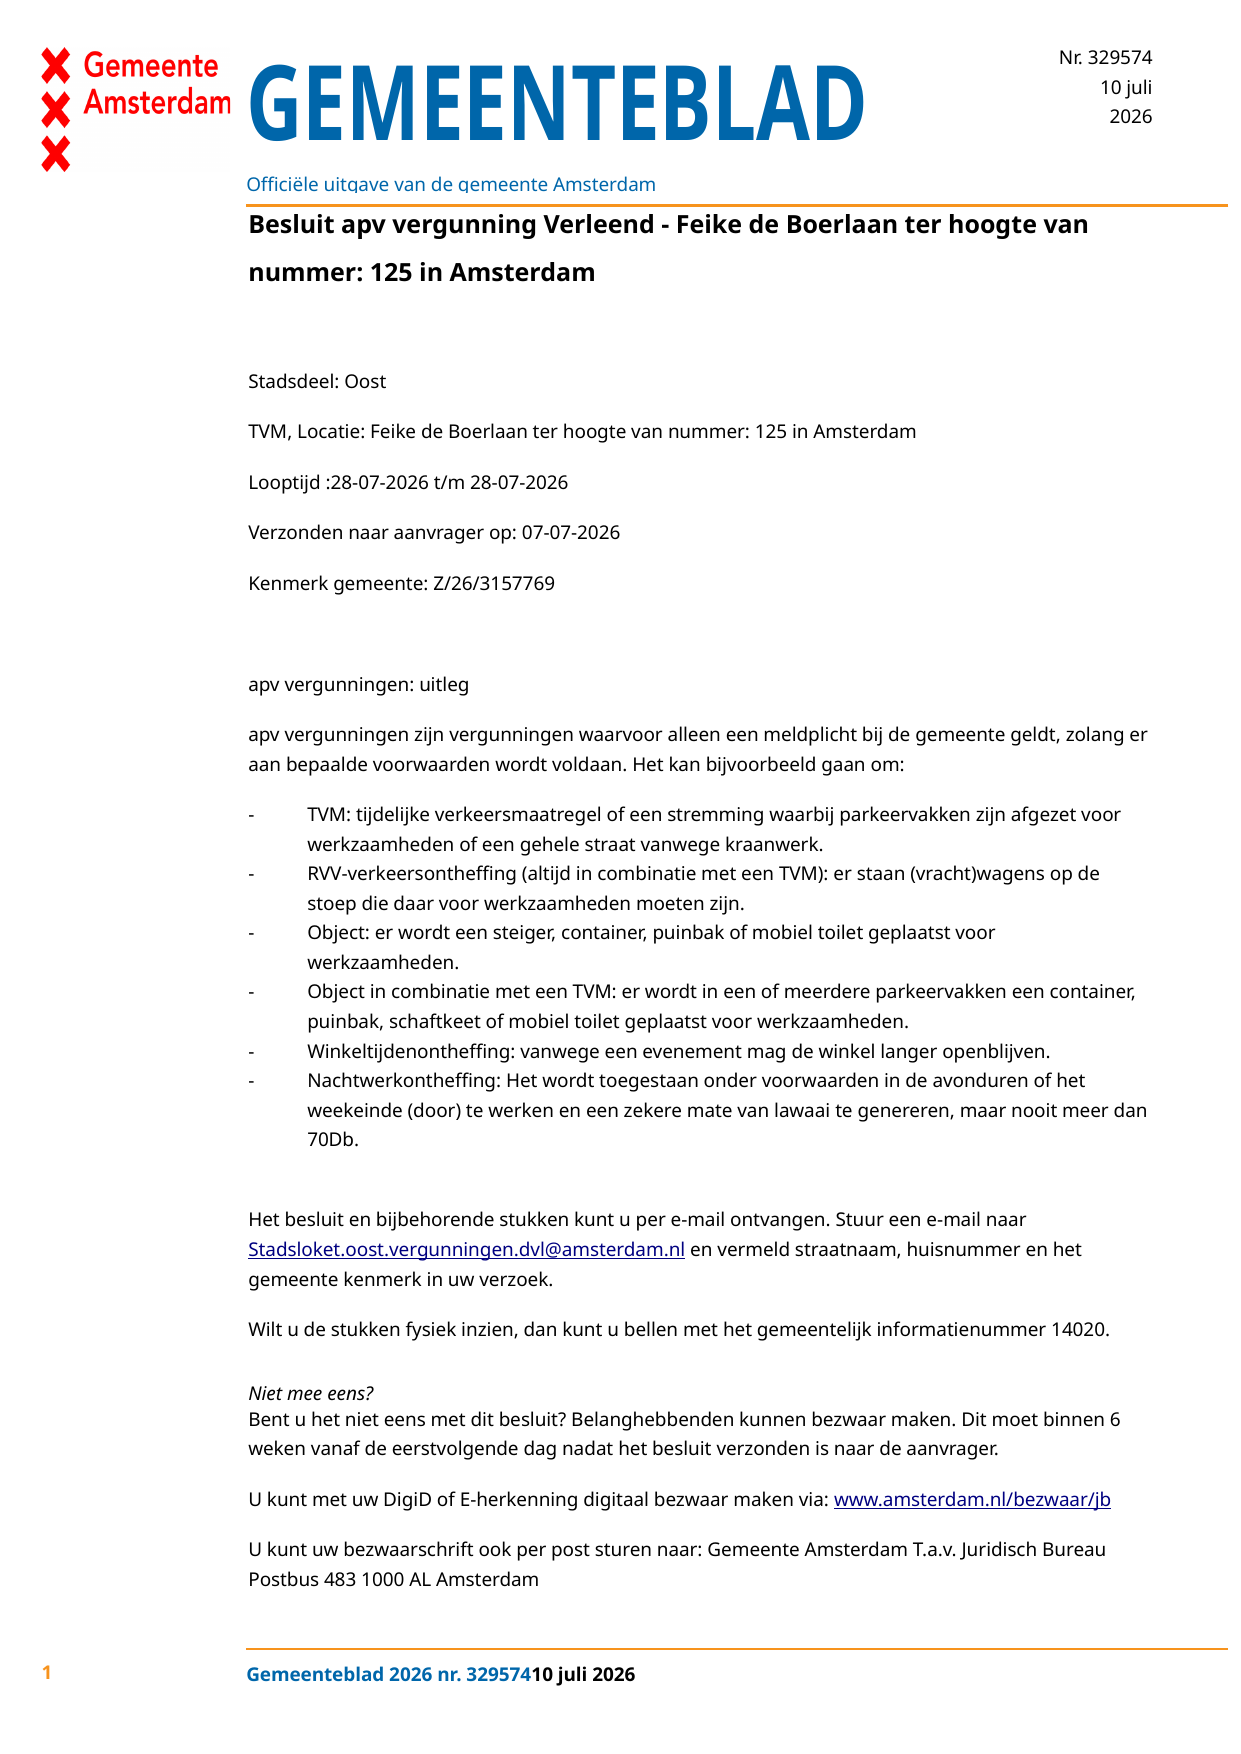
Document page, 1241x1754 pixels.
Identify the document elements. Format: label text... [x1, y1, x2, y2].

text Kenmerk gemeente: Z/26/3157769 [248, 570, 1152, 596]
text apv vergunningen zijn vergunningen waarvoor alleen een meldplicht bij de gemeente geldt, zolang er aan bepaalde voorwaarden wordt voldaan. Het kan bijvoorbeeld gaan om: [248, 721, 1152, 777]
list Object in combinatie met een TVM: er wordt in een of meerdere parkeervakken een container, puinbak, schaftkeet of mobiel toilet geplaatst voor werkzaamheden. [248, 979, 1152, 1034]
text Verzonden naar aanvrager op: 07-07-2026 [248, 519, 1152, 545]
text Looptijd :28-07-2026 t/m 28-07-2026 [248, 469, 1152, 495]
text Niet mee eens? [248, 1380, 1152, 1406]
list RVV-verkeersontheffing (altijd in combinatie met een TVM): er staan (vracht)wagens op de stoep die daar voor werkzaamheden moeten zijn. [248, 860, 1152, 916]
list Object: er wordt een steiger, container, puinbak of mobiel toilet geplaatst voor werkzaamheden. [248, 919, 1152, 975]
list TVM: tijdelijke verkeersmaatregel of een stremming waarbij parkeervakken zijn afgezet voor werkzaamheden of een gehele straat vanwege kraanwerk. [248, 801, 1152, 857]
text Bent u het niet eens met dit besluit? Belanghebbenden kunnen bezwaar maken. Dit moet binnen 6 weken vanaf de eerstvolgende dag nadat het besluit verzonden is naar de aanvrager. [248, 1406, 1152, 1461]
text Besluit apv vergunning Verleend - Feike de Boerlaan ter hoogte van nummer: 125 in Amsterdam [248, 207, 1152, 288]
text Het besluit en bijbehorende stukken kunt u per e-mail ontvangen. Stuur een e-mail naar Stadsloket.oost.vergunningen.dvl@amsterdam.nl en vermeld straatnaam, huisnummer en het gemeente kenmerk in uw verzoek. [248, 1207, 1152, 1292]
text TVM, Locatie: Feike de Boerlaan ter hoogte van nummer: 125 in Amsterdam [248, 419, 1152, 444]
text Stadsdeel: Oost [248, 368, 1152, 394]
text U kunt met uw DigiD of E-herkenning digitaal bezwaar maken via: www.amsterdam.nl/bezwaar/jb [248, 1486, 1152, 1512]
text U kunt uw bezwaarschrift ook per post sturen naar: Gemeente Amsterdam T.a.v. Juridisch Bureau Postbus 483 1000 AL Amsterdam [248, 1536, 1152, 1592]
text apv vergunningen: uitleg [248, 671, 1152, 697]
list Nachtwerkontheffing: Het wordt toegestaan onder voorwaarden in de avonduren of het weekeinde (door) te werken en een zekere mate van lawaai te genereren, maar nooit meer dan 70Db. [248, 1067, 1152, 1152]
picture [41, 47, 231, 172]
list Winkeltijdenontheffing: vanwege een evenement mag de winkel langer openblijven. [248, 1038, 1152, 1064]
text Wilt u de stukken fysiek inzien, dan kunt u bellen met het gemeentelijk informatienummer 14020. [248, 1316, 1152, 1342]
